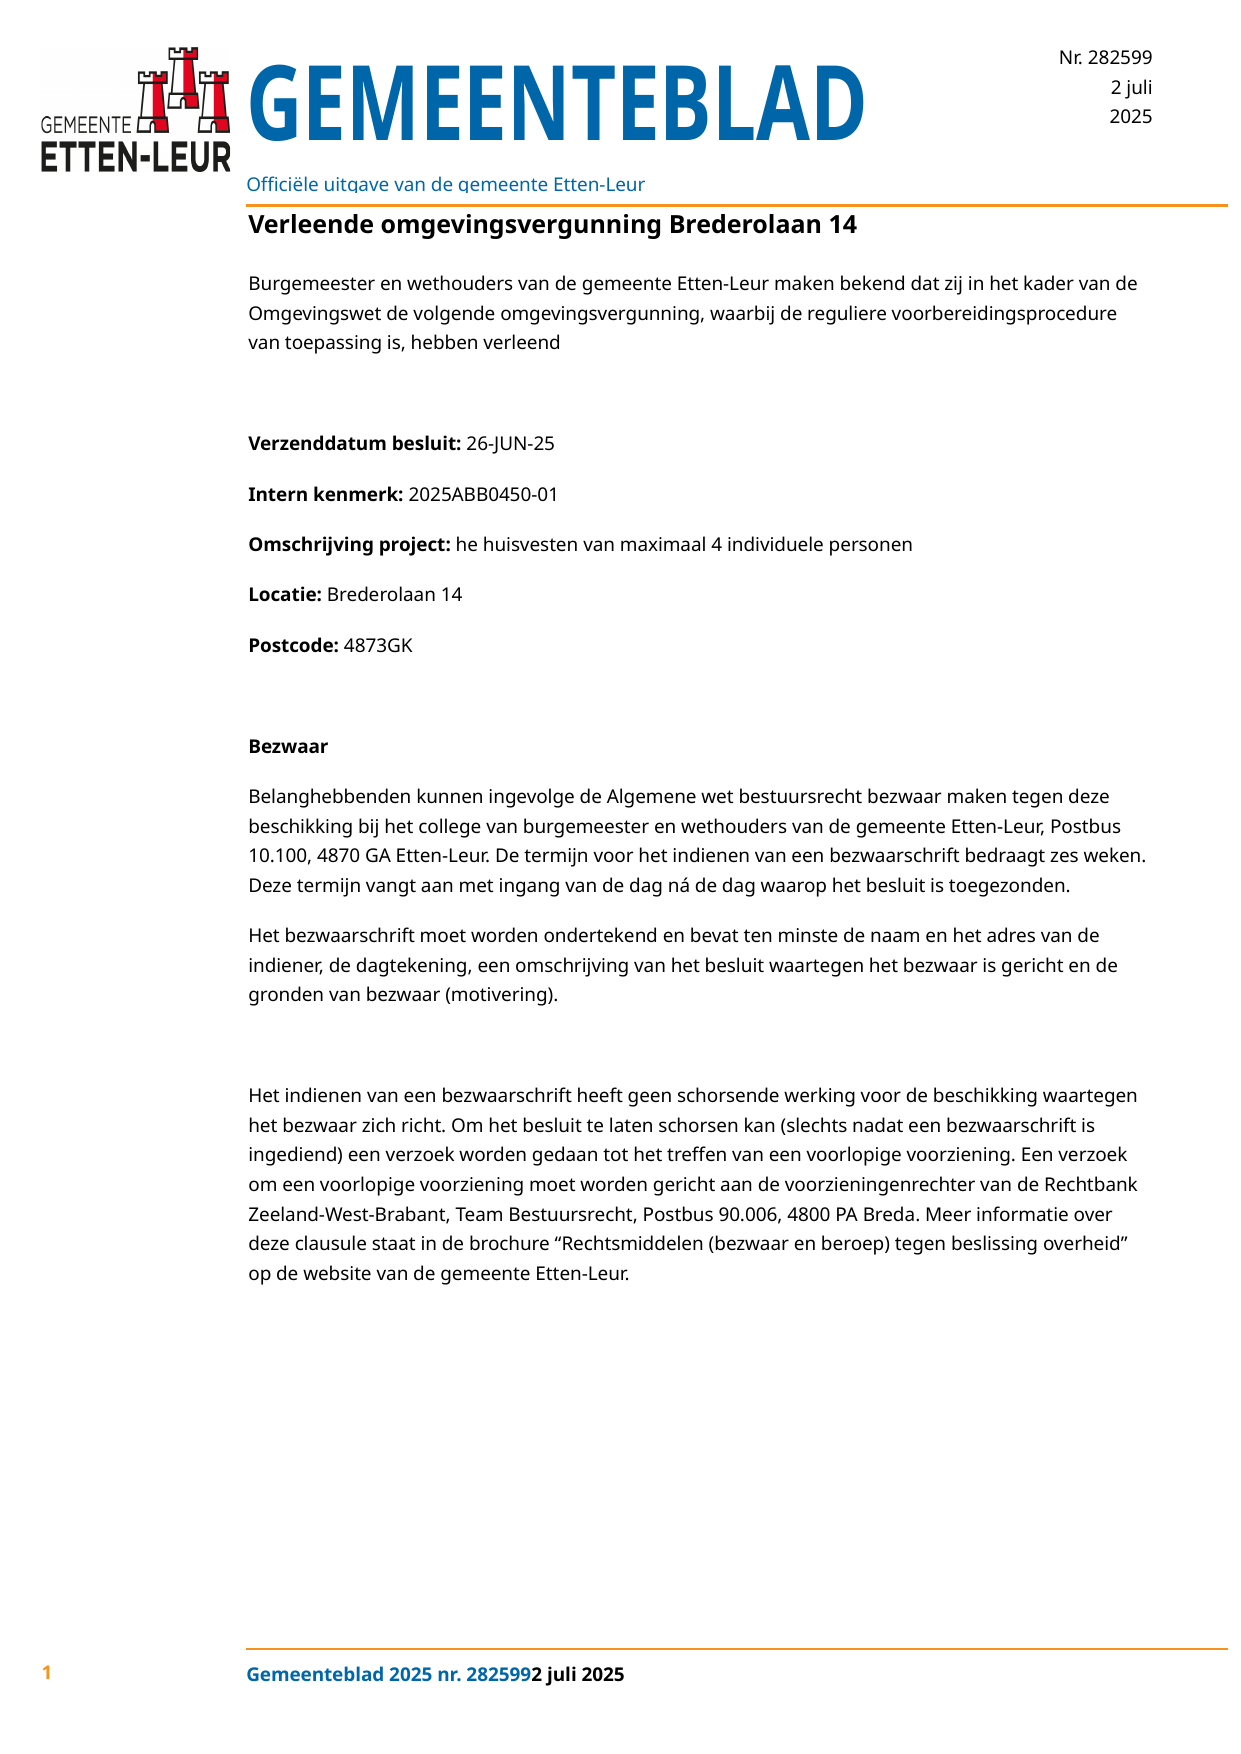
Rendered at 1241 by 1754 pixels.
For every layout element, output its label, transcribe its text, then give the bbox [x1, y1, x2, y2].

text Omschrijving project: he huisvesten van maximaal 4 individuele personen [248, 531, 1152, 557]
text Burgemeester en wethouders van de gemeente Etten-Leur maken bekend dat zij in het kader van de Omgevingswet de volgende omgevingsvergunning, waarbij de reguliere voorbereidingsprocedure van toepassing is, hebben verleend [248, 270, 1152, 355]
text Intern kenmerk: 2025ABB0450-01 [248, 481, 1152, 506]
text Bezwaar [248, 733, 1152, 758]
text Verleende omgevingsvergunning Brederolaan 14 [248, 207, 1152, 241]
text Het bezwaarschrift moet worden ondertekend en bevat ten minste de naam en het adres van de indiener, de dagtekening, een omschrijving van het besluit waartegen het bezwaar is gericht en de gronden van bezwaar (motivering). [248, 922, 1152, 1007]
picture [41, 47, 231, 172]
text Verzenddatum besluit: 26-JUN-25 [248, 430, 1152, 456]
text Het indienen van een bezwaarschrift heeft geen schorsende werking voor de beschikking waartegen het bezwaar zich richt. Om het besluit te laten schorsen kan (slechts nadat een bezwaarschrift is ingediend) een verzoek worden gedaan tot het treffen van een voorlopige voorziening. Een verzoek om een voorlopige voorziening moet worden gericht aan de voorzieningenrechter van de Rechtbank Zeeland-West-Brabant, Team Bestuursrecht, Postbus 90.006, 4800 PA Breda. Meer informatie over deze clausule staat in de brochure “Rechtsmiddelen (bezwaar en beroep) tegen beslissing overheid” op de website van de gemeente Etten-Leur. [248, 1082, 1152, 1286]
text Belanghebbenden kunnen ingevolge de Algemene wet bestuursrecht bezwaar maken tegen deze beschikking bij het college van burgemeester en wethouders van de gemeente Etten-Leur, Postbus 10.100, 4870 GA Etten-Leur. De termijn voor het indienen van een bezwaarschrift bedraagt zes weken. Deze termijn vangt aan met ingang van de dag ná de dag waarop het besluit is toegezonden. [248, 783, 1152, 898]
text Postcode: 4873GK [248, 632, 1152, 658]
text Locatie: Brederolaan 14 [248, 582, 1152, 607]
